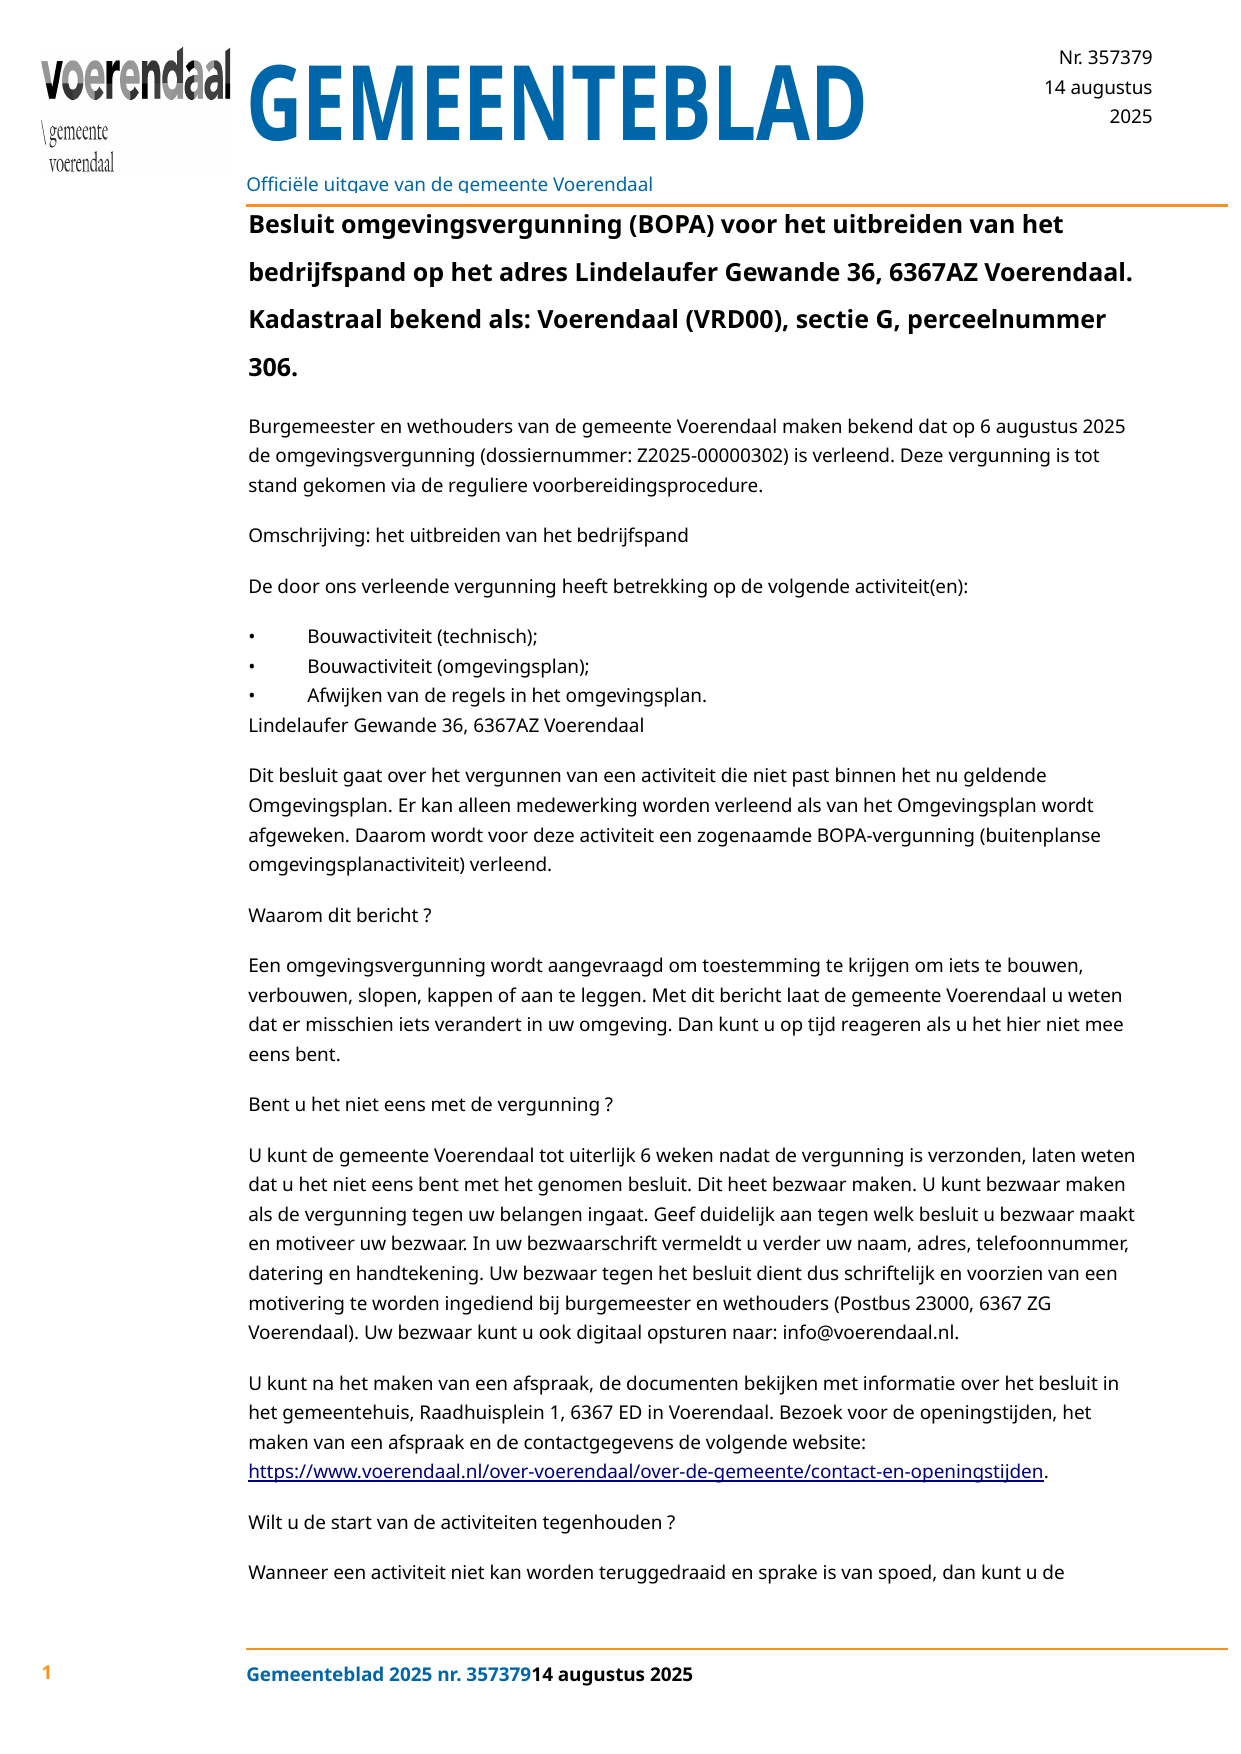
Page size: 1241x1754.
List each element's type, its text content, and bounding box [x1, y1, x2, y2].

list Bouwactiviteit (omgevingsplan); [248, 653, 1152, 679]
picture [41, 47, 231, 172]
text De door ons verleende vergunning heeft betrekking op de volgende activiteit(en): [248, 573, 1152, 599]
text Een omgevingsvergunning wordt aangevraagd om toestemming te krijgen om iets te bouwen, verbouwen, slopen, kappen of aan te leggen. Met dit bericht laat de gemeente Voerendaal u weten dat er misschien iets verandert in uw omgeving. Dan kunt u op tijd reageren als u het hier niet mee eens bent. [248, 952, 1152, 1067]
text U kunt de gemeente Voerendaal tot uiterlijk 6 weken nadat de vergunning is verzonden, laten weten dat u het niet eens bent met het genomen besluit. Dit heet bezwaar maken. U kunt bezwaar maken als de vergunning tegen uw belangen ingaat. Geef duidelijk aan tegen welk besluit u bezwaar maakt en motiveer uw bezwaar. In uw bezwaarschrift vermeldt u verder uw naam, adres, telefoonnummer, datering en handtekening. Uw bezwaar tegen het besluit dient dus schriftelijk en voorzien van een motivering te worden ingediend bij burgemeester en wethouders (Postbus 23000, 6367 ZG Voerendaal). Uw bezwaar kunt u ook digitaal opsturen naar: info@voerendaal.nl. [248, 1142, 1152, 1345]
text U kunt na het maken van een afspraak, de documenten bekijken met informatie over het besluit in het gemeentehuis, Raadhuisplein 1, 6367 ED in Voerendaal. Bezoek voor de openingstijden, het maken van een afspraak en de contactgegevens de volgende website: https://www.voerendaal.nl/over-voerendaal/over-de-gemeente/contact-en-openingstijden. [248, 1370, 1152, 1484]
text Burgemeester en wethouders van de gemeente Voerendaal maken bekend dat op 6 augustus 2025 de omgevingsvergunning (dossiernummer: Z2025-00000302) is verleend. Deze vergunning is tot stand gekomen via de reguliere voorbereidingsprocedure. [248, 413, 1152, 498]
text Dit besluit gaat over het vergunnen van een activiteit die niet past binnen het nu geldende Omgevingsplan. Er kan alleen medewerking worden verleend als van het Omgevingsplan wordt afgeweken. Daarom wordt voor deze activiteit een zogenaamde BOPA-vergunning (buitenplanse omgevingsplanactiviteit) verleend. [248, 763, 1152, 877]
text Bent u het niet eens met de vergunning ? [248, 1091, 1152, 1117]
text Wilt u de start van de activiteiten tegenhouden ? [248, 1509, 1152, 1535]
list Bouwactiviteit (technisch); [248, 623, 1152, 649]
text Lindelaufer Gewande 36, 6367AZ Voerendaal [248, 712, 1152, 738]
list Afwijken van de regels in het omgevingsplan. [248, 683, 1152, 708]
text Wanneer een activiteit niet kan worden teruggedraaid en sprake is van spoed, dan kunt u de [248, 1559, 1152, 1585]
text Omschrijving: het uitbreiden van het bedrijfspand [248, 523, 1152, 548]
text Waarom dit bericht ? [248, 902, 1152, 928]
text Besluit omgevingsvergunning (BOPA) voor het uitbreiden van het bedrijfspand op het adres Lindelaufer Gewande 36, 6367AZ Voerendaal. Kadastraal bekend als: Voerendaal (VRD00), sectie G, perceelnummer 306. [248, 207, 1152, 384]
